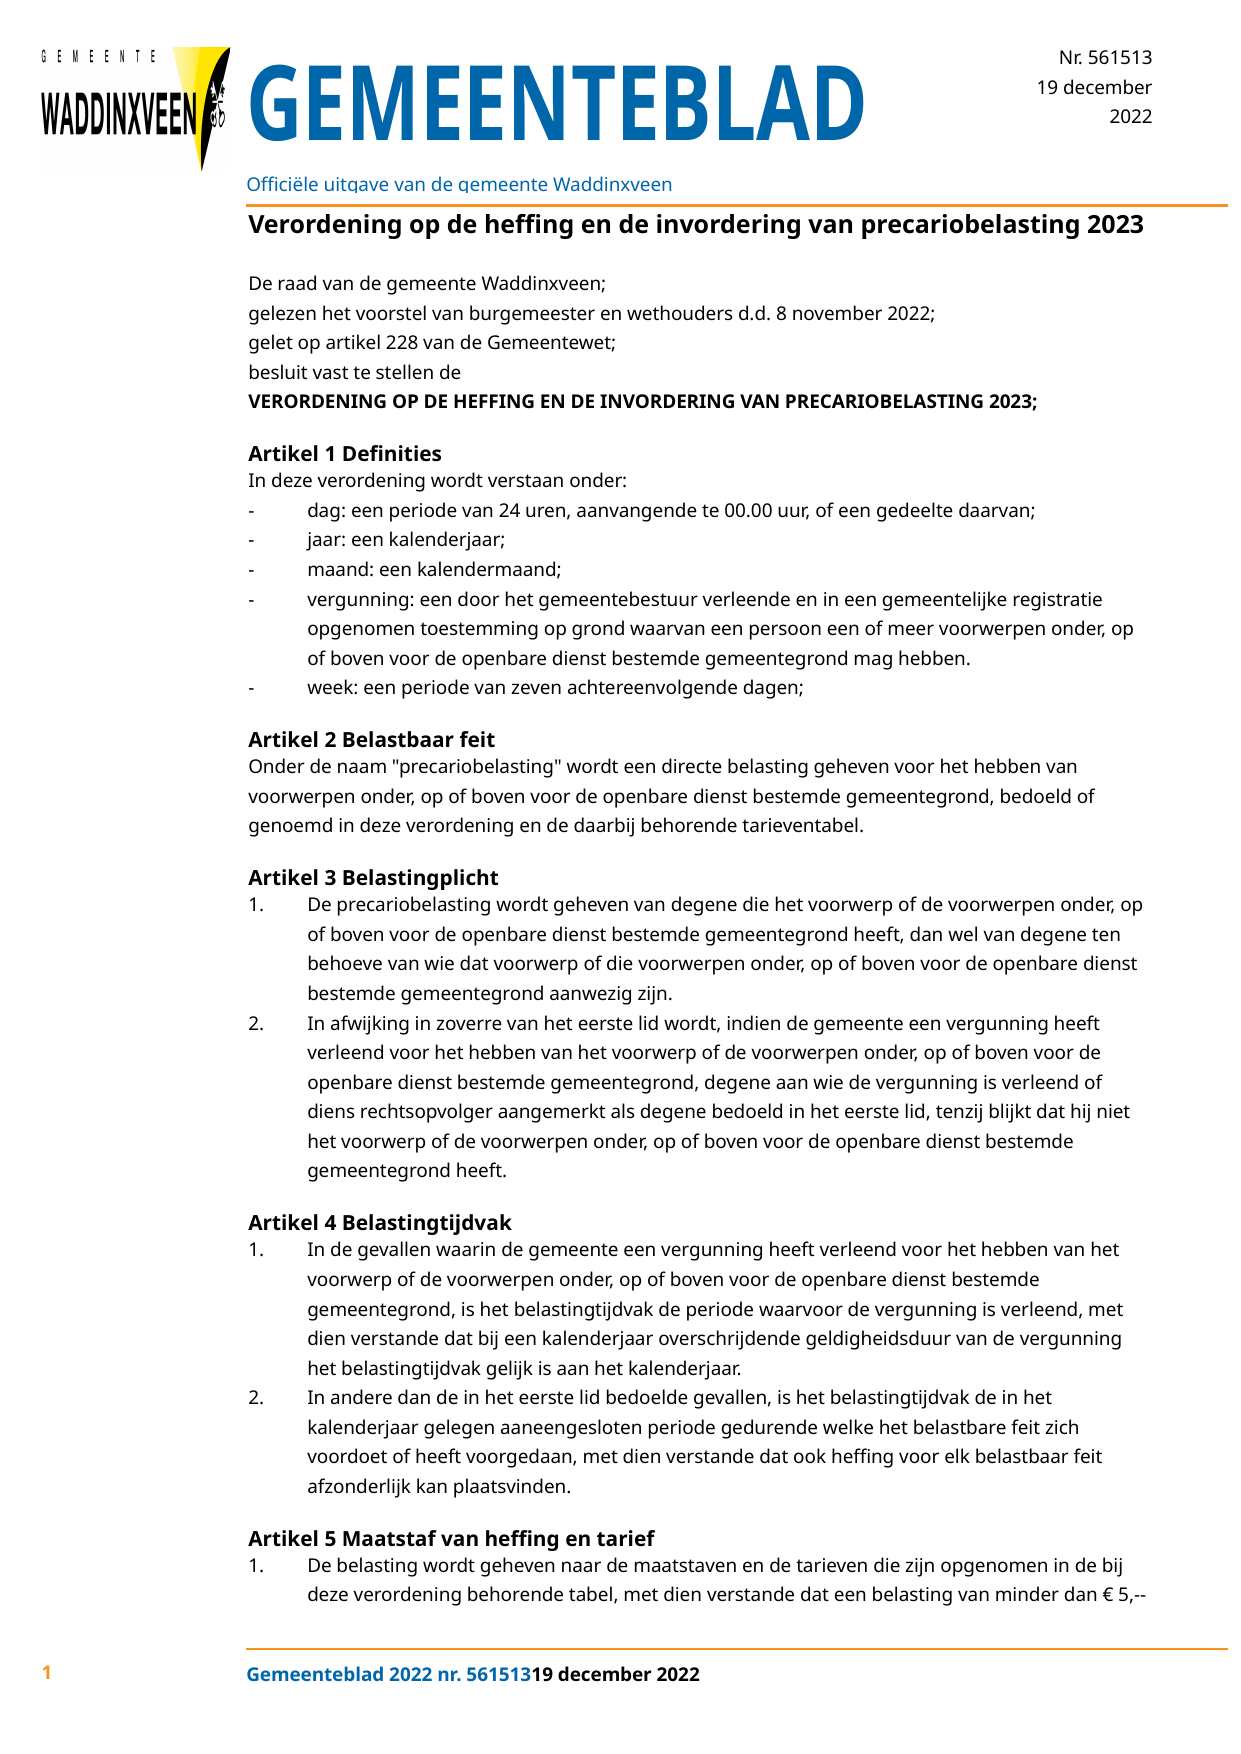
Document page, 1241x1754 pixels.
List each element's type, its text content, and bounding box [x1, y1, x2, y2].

list In afwijking in zoverre van het eerste lid wordt, indien de gemeente een vergunning heeft verleend voor het hebben van het voorwerp of de voorwerpen onder, op of boven voor de openbare dienst bestemde gemeentegrond, degene aan wie de vergunning is verleend of diens rechtsopvolger aangemerkt als degene bedoeld in het eerste lid, tenzij blijkt dat hij niet het voorwerp of de voorwerpen onder, op of boven voor de openbare dienst bestemde gemeentegrond heeft. [248, 1010, 1152, 1183]
list week: een periode van zeven achtereenvolgende dagen; [248, 674, 1152, 700]
text Artikel 2 Belastbaar feit [248, 725, 1152, 753]
text besluit vast te stellen de [248, 359, 1152, 385]
list De precariobelasting wordt geheven van degene die het voorwerp of de voorwerpen onder, op of boven voor de openbare dienst bestemde gemeentegrond heeft, dan wel van degene ten behoeve van wie dat voorwerp of die voorwerpen onder, op of boven voor de openbare dienst bestemde gemeentegrond aanwezig zijn. [248, 891, 1152, 1006]
text Artikel 3 Belastingplicht [248, 863, 1152, 891]
list dag: een periode van 24 uren, aanvangende te 00.00 uur, of een gedeelte daarvan; [248, 497, 1152, 523]
text Onder de naam "precariobelasting" wordt een directe belasting geheven voor het hebben van voorwerpen onder, op of boven voor de openbare dienst bestemde gemeentegrond, bedoeld of genoemd in deze verordening en de daarbij behorende tarieventabel. [248, 753, 1152, 838]
picture [41, 47, 231, 172]
text VERORDENING OP DE HEFFING EN DE INVORDERING VAN PRECARIOBELASTING 2023; [248, 389, 1152, 414]
text In deze verordening wordt verstaan onder: [248, 467, 1152, 493]
list De belasting wordt geheven naar de maatstaven en de tarieven die zijn opgenomen in de bij deze verordening behorende tabel, met dien verstande dat een belasting van minder dan € 5,-- [248, 1552, 1152, 1607]
text gelezen het voorstel van burgemeester en wethouders d.d. 8 november 2022; [248, 300, 1152, 326]
list jaar: een kalenderjaar; [248, 527, 1152, 552]
text Artikel 4 Belastingtijdvak [248, 1208, 1152, 1237]
text Verordening op de heffing en de invordering van precariobelasting 2023 [248, 207, 1152, 241]
text gelet op artikel 228 van de Gemeentewet; [248, 329, 1152, 355]
text Artikel 1 Definities [248, 439, 1152, 467]
text Artikel 5 Maatstaf van heffing en tarief [248, 1524, 1152, 1552]
list In andere dan de in het eerste lid bedoelde gevallen, is het belastingtijdvak de in het kalenderjaar gelegen aaneengesloten periode gedurende welke het belastbare feit zich voordoet of heeft voorgedaan, met dien verstande dat ook heffing voor elk belastbaar feit afzonderlijk kan plaatsvinden. [248, 1384, 1152, 1499]
list maand: een kalendermaand; [248, 556, 1152, 582]
list In de gevallen waarin de gemeente een vergunning heeft verleend voor het hebben van het voorwerp of de voorwerpen onder, op of boven voor de openbare dienst bestemde gemeentegrond, is het belastingtijdvak de periode waarvoor de vergunning is verleend, met dien verstande dat bij een kalenderjaar overschrijdende geldigheidsduur van de vergunning het belastingtijdvak gelijk is aan het kalenderjaar. [248, 1237, 1152, 1381]
text De raad van de gemeente Waddinxveen; [248, 270, 1152, 296]
list vergunning: een door het gemeentebestuur verleende en in een gemeentelijke registratie opgenomen toestemming op grond waarvan een persoon een of meer voorwerpen onder, op of boven voor de openbare dienst bestemde gemeentegrond mag hebben. [248, 586, 1152, 671]
